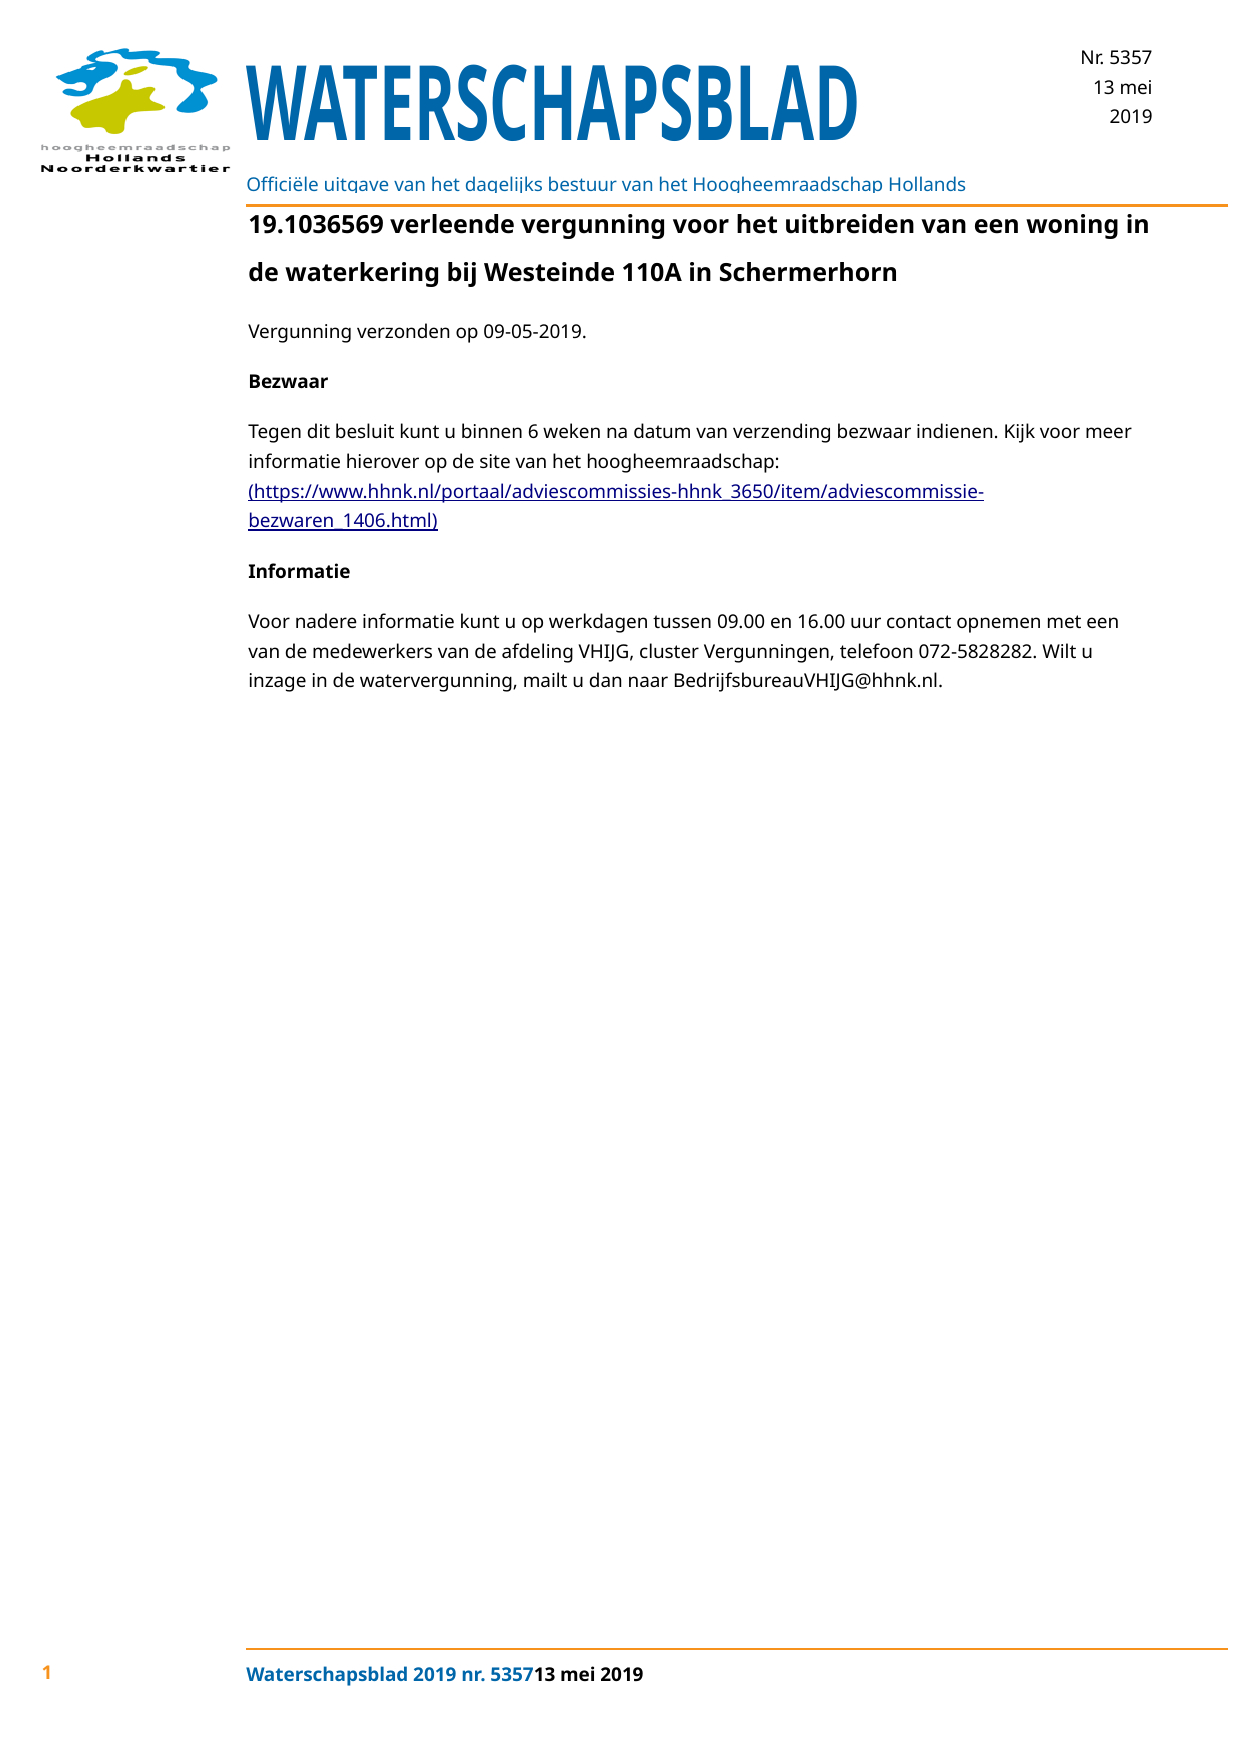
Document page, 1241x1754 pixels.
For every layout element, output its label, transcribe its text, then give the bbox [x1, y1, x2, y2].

text Tegen dit besluit kunt u binnen 6 weken na datum van verzending bezwaar indienen. Kijk voor meer informatie hierover op de site van het hoogheemraadschap: (https://www.hhnk.nl/portaal/adviescommissies-hhnk_3650/item/adviescommissie-bezwaren_1406.html) [248, 419, 1152, 533]
text Informatie [248, 558, 1152, 584]
picture [41, 47, 231, 172]
text Bezwaar [248, 368, 1152, 394]
text 19.1036569 verleende vergunning voor het uitbreiden van een woning in de waterkering bij Westeinde 110A in Schermerhorn [248, 207, 1152, 288]
text Voor nadere informatie kunt u op werkdagen tussen 09.00 en 16.00 uur contact opnemen met een van de medewerkers van de afdeling VHIJG, cluster Vergunningen, telefoon 072-5828282. Wilt u inzage in de watervergunning, mailt u dan naar BedrijfsbureauVHIJG@hhnk.nl. [248, 608, 1152, 693]
text Vergunning verzonden op 09-05-2019. [248, 318, 1152, 344]
